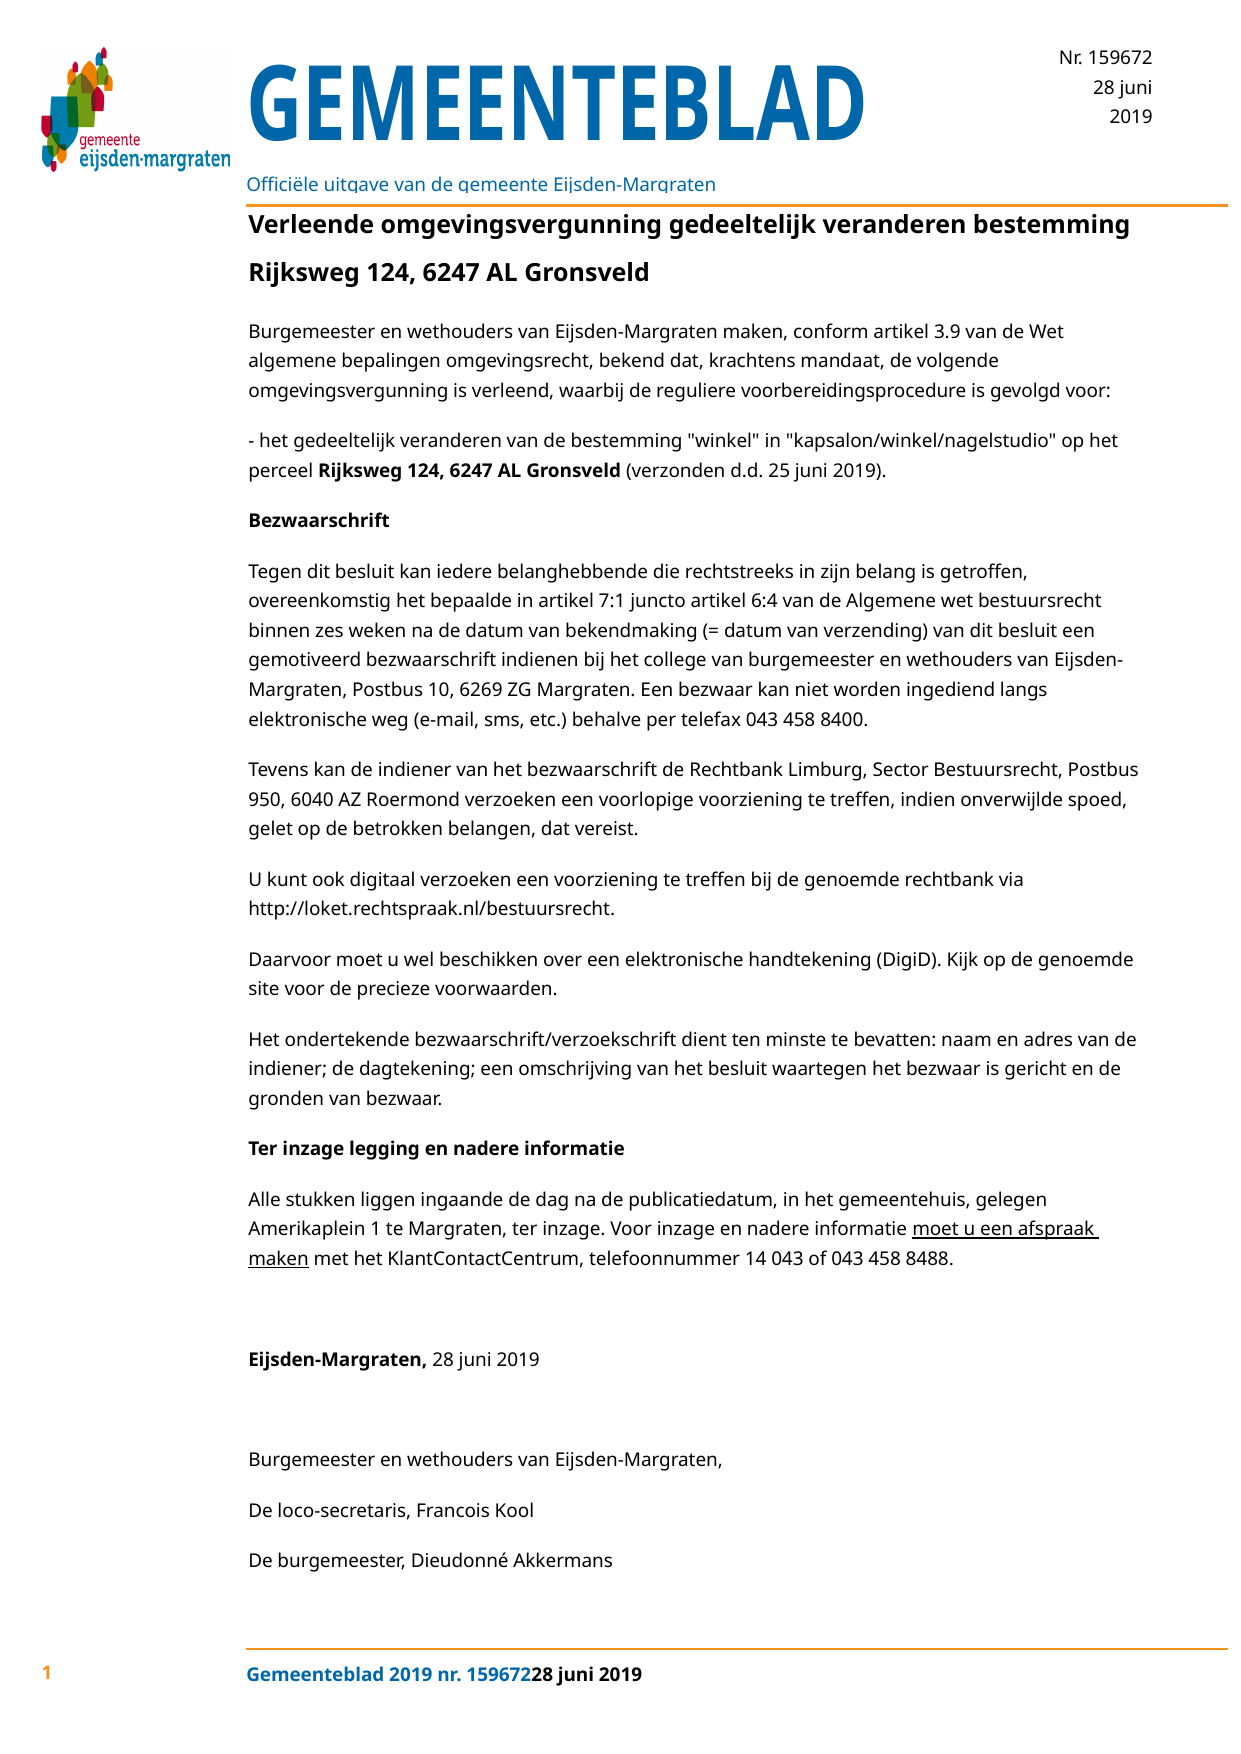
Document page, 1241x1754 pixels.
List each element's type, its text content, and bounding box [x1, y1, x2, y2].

text Tevens kan de indiener van het bezwaarschrift de Rechtbank Limburg, Sector Bestuursrecht, Postbus 950, 6040 AZ Roermond verzoeken een voorlopige voorziening te treffen, indien onverwijlde spoed, gelet op de betrokken belangen, dat vereist. [248, 756, 1152, 841]
text Burgemeester en wethouders van Eijsden-Margraten, [248, 1447, 1152, 1472]
text De burgemeester, Dieudonné Akkermans [248, 1547, 1152, 1573]
text U kunt ook digitaal verzoeken een voorziening te treffen bij de genoemde rechtbank via http://loket.rechtspraak.nl/bestuursrecht. [248, 866, 1152, 921]
text Burgemeester en wethouders van Eijsden-Margraten maken, conform artikel 3.9 van de Wet algemene bepalingen omgevingsrecht, bekend dat, krachtens mandaat, de volgende omgevingsvergunning is verleend, waarbij de reguliere voorbereidingsprocedure is gevolgd voor: [248, 318, 1152, 403]
text Daarvoor moet u wel beschikken over een elektronische handtekening (DigiD). Kijk op de genoemde site voor de precieze voorwaarden. [248, 946, 1152, 1001]
text - het gedeeltelijk veranderen van de bestemming "winkel" in "kapsalon/winkel/nagelstudio" op het perceel Rijksweg 124, 6247 AL Gronsveld (verzonden d.d. 25 juni 2019). [248, 427, 1152, 483]
text Tegen dit besluit kan iedere belanghebbende die rechtstreeks in zijn belang is getroffen, overeenkomstig het bepaalde in artikel 7:1 juncto artikel 6:4 van de Algemene wet bestuursrecht binnen zes weken na de datum van bekendmaking (= datum van verzending) van dit besluit een gemotiveerd bezwaarschrift indienen bij het college van burgemeester en wethouders van Eijsden-Margraten, Postbus 10, 6269 ZG Margraten. Een bezwaar kan niet worden ingediend langs elektronische weg (e-mail, sms, etc.) behalve per telefax 043 458 8400. [248, 558, 1152, 732]
text Het ondertekende bezwaarschrift/verzoekschrift dient ten minste te bevatten: naam en adres van de indiener; de dagtekening; een omschrijving van het besluit waartegen het bezwaar is gericht en de gronden van bezwaar. [248, 1026, 1152, 1111]
picture [41, 47, 231, 172]
text Alle stukken liggen ingaande de dag na de publicatiedatum, in het gemeentehuis, gelegen Amerikaplein 1 te Margraten, ter inzage. Voor inzage en nadere informatie moet u een afspraak maken met het KlantContactCentrum, telefoonnummer 14 043 of 043 458 8488. [248, 1186, 1152, 1271]
text Verleende omgevingsvergunning gedeeltelijk veranderen bestemming Rijksweg 124, 6247 AL Gronsveld [248, 207, 1152, 288]
text De loco-secretaris, Francois Kool [248, 1497, 1152, 1523]
text Bezwaarschrift [248, 507, 1152, 533]
text Ter inzage legging en nadere informatie [248, 1135, 1152, 1161]
text Eijsden-Margraten, 28 juni 2019 [248, 1346, 1152, 1372]
